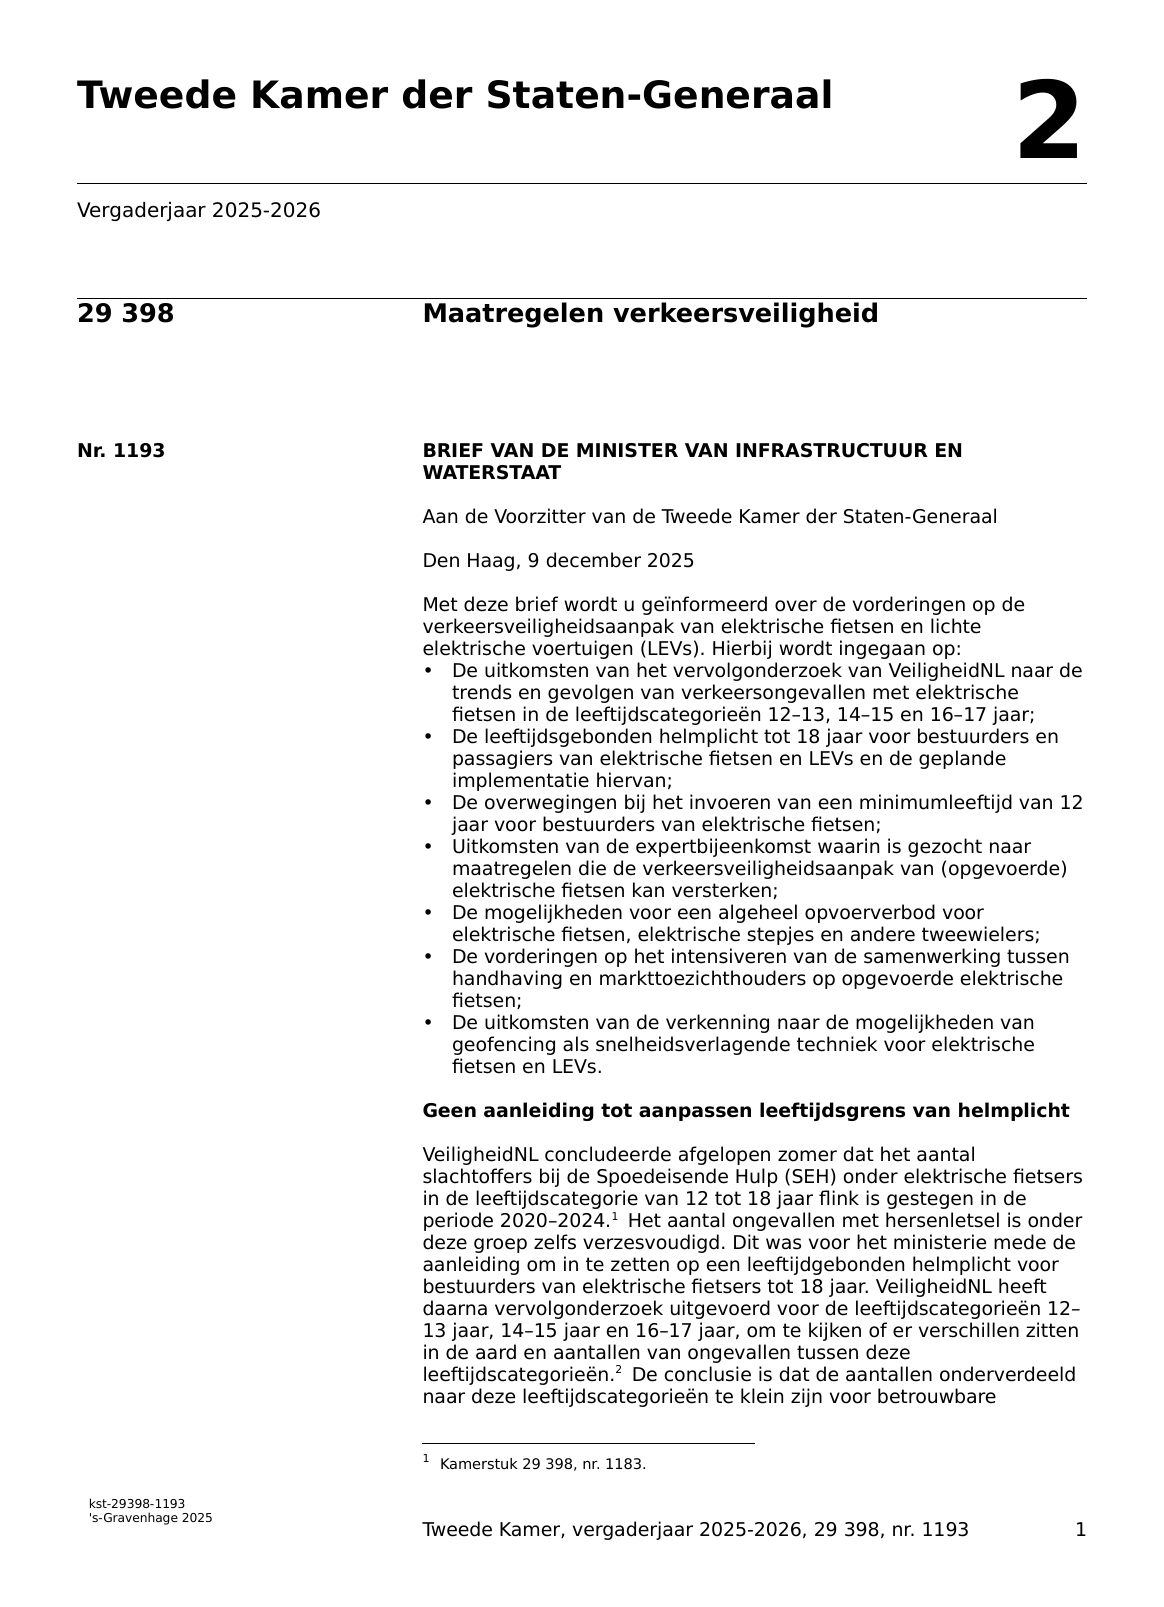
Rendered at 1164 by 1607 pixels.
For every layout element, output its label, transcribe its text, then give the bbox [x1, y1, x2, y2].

text • De uitkomsten van de verkenning naar de mogelijkheden van geofencing als snelheidsverlagende techniek voor elektrische fietsen en LEVs. [422, 1012, 1087, 1078]
text • De vorderingen op het intensiveren van de samenwerking tussen handhaving en markttoezichthouders op opgevoerde elektrische fietsen; [422, 946, 1087, 1012]
text • De uitkomsten van het vervolgonderzoek van VeiligheidNL naar de trends en gevolgen van verkeersongevallen met elektrische fietsen in de leeftijdscategorieën 12–13, 14–15 en 16–17 jaar; [422, 660, 1087, 726]
text • Uitkomsten van de expertbijeenkomst waarin is gezocht naar maatregelen die de verkeersveiligheidsaanpak van (opgevoerde) elektrische fietsen kan versterken; [422, 836, 1087, 902]
text kst-29398-1193 [88, 1497, 323, 1511]
text • De leeftijdsgebonden helmplicht tot 18 jaar voor bestuurders en passagiers van elektrische fietsen en LEVs en de geplande implementatie hiervan; [422, 726, 1087, 792]
text • De overwegingen bij het invoeren van een minimumleeftijd van 12 jaar voor bestuurders van elektrische fietsen; [422, 792, 1087, 836]
table_header 2 [886, 59, 1087, 183]
text VeiligheidNL concludeerde afgelopen zomer dat het aantal slachtoffers bij de Spoedeisende Hulp (SEH) onder elektrische fietsers in de leeftijdscategorie van 12 tot 18 jaar flink is gestegen in de periode 2020–2024. Het aantal ongevallen met hersenletsel is onder deze groep zelfs verzesvoudigd. Dit was voor het ministerie mede de aanleiding om in te zetten op een leeftijdgebonden helmplicht voor bestuurders van elektrische fietsers tot 18 jaar. VeiligheidNL heeft daarna vervolgonderzoek uitgevoerd voor de leeftijdscategorieën 12–13 jaar, 14–15 jaar en 16–17 jaar, om te kijken of er verschillen zitten in de aard en aantallen van ongevallen tussen deze leeftijdscategorieën. De conclusie is dat de aantallen onderverdeeld naar deze leeftijdscategorieën te klein zijn voor betrouwbare [422, 1144, 1087, 1408]
table_cell Vergaderjaar 2025-2026 [77, 184, 1087, 298]
text 's-Gravenhage 2025 [88, 1511, 323, 1525]
text Aan de Voorzitter van de Tweede Kamer der Staten-Generaal [422, 506, 1087, 528]
text • De mogelijkheden voor een algeheel opvoerverbod voor elektrische fietsen, elektrische stepjes en andere tweewielers; [422, 902, 1087, 946]
table_header Tweede Kamer der Staten-Generaal [77, 59, 886, 183]
subtitle Geen aanleiding tot aanpassen leeftijdsgrens van helmplicht [422, 1100, 1087, 1122]
text Met deze brief wordt u geïnformeerd over de vorderingen op de verkeersveiligheidsaanpak van elektrische fietsen en lichte elektrische voertuigen (LEVs). Hierbij wordt ingegaan op: [422, 594, 1087, 660]
text Kamerstuk 29 398, nr. 1183. [422, 1452, 1087, 1474]
subtitle Nr. 1193 BRIEF VAN DE MINISTER VAN INFRASTRUCTUUR EN WATERSTAAT [77, 440, 1087, 484]
subtitle 29 398 Maatregelen verkeersveiligheid [77, 299, 1087, 329]
text Den Haag, 9 december 2025 [422, 550, 1087, 572]
